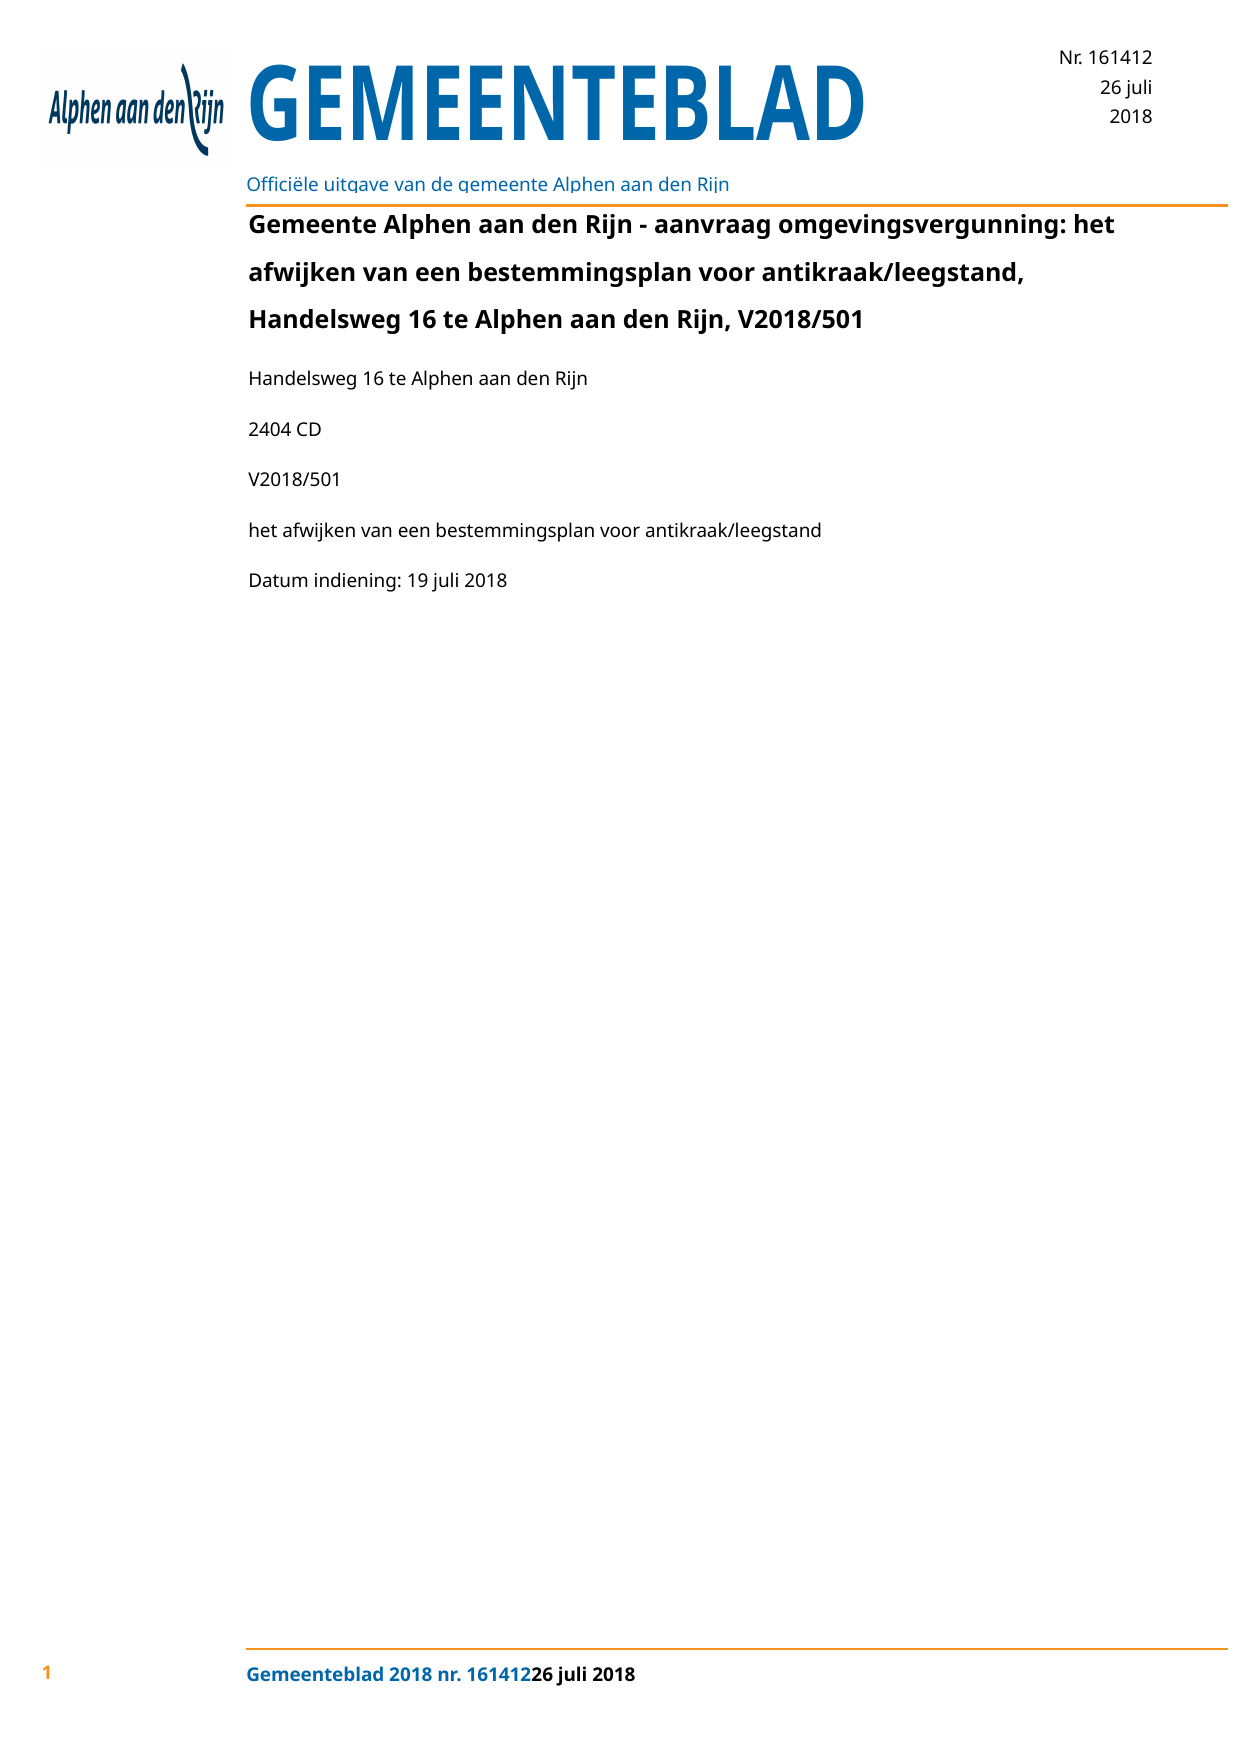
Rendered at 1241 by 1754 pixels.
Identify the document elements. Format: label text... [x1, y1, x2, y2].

text Gemeente Alphen aan den Rijn - aanvraag omgevingsvergunning: het afwijken van een bestemmingsplan voor antikraak/leegstand, Handelsweg 16 te Alphen aan den Rijn, V2018/501 [248, 207, 1152, 336]
text het afwijken van een bestemmingsplan voor antikraak/leegstand [248, 517, 1152, 542]
text V2018/501 [248, 466, 1152, 492]
text 2404 CD [248, 416, 1152, 442]
text Datum indiening: 19 juli 2018 [248, 567, 1152, 593]
picture [41, 47, 231, 172]
text Handelsweg 16 te Alphen aan den Rijn [248, 366, 1152, 391]
